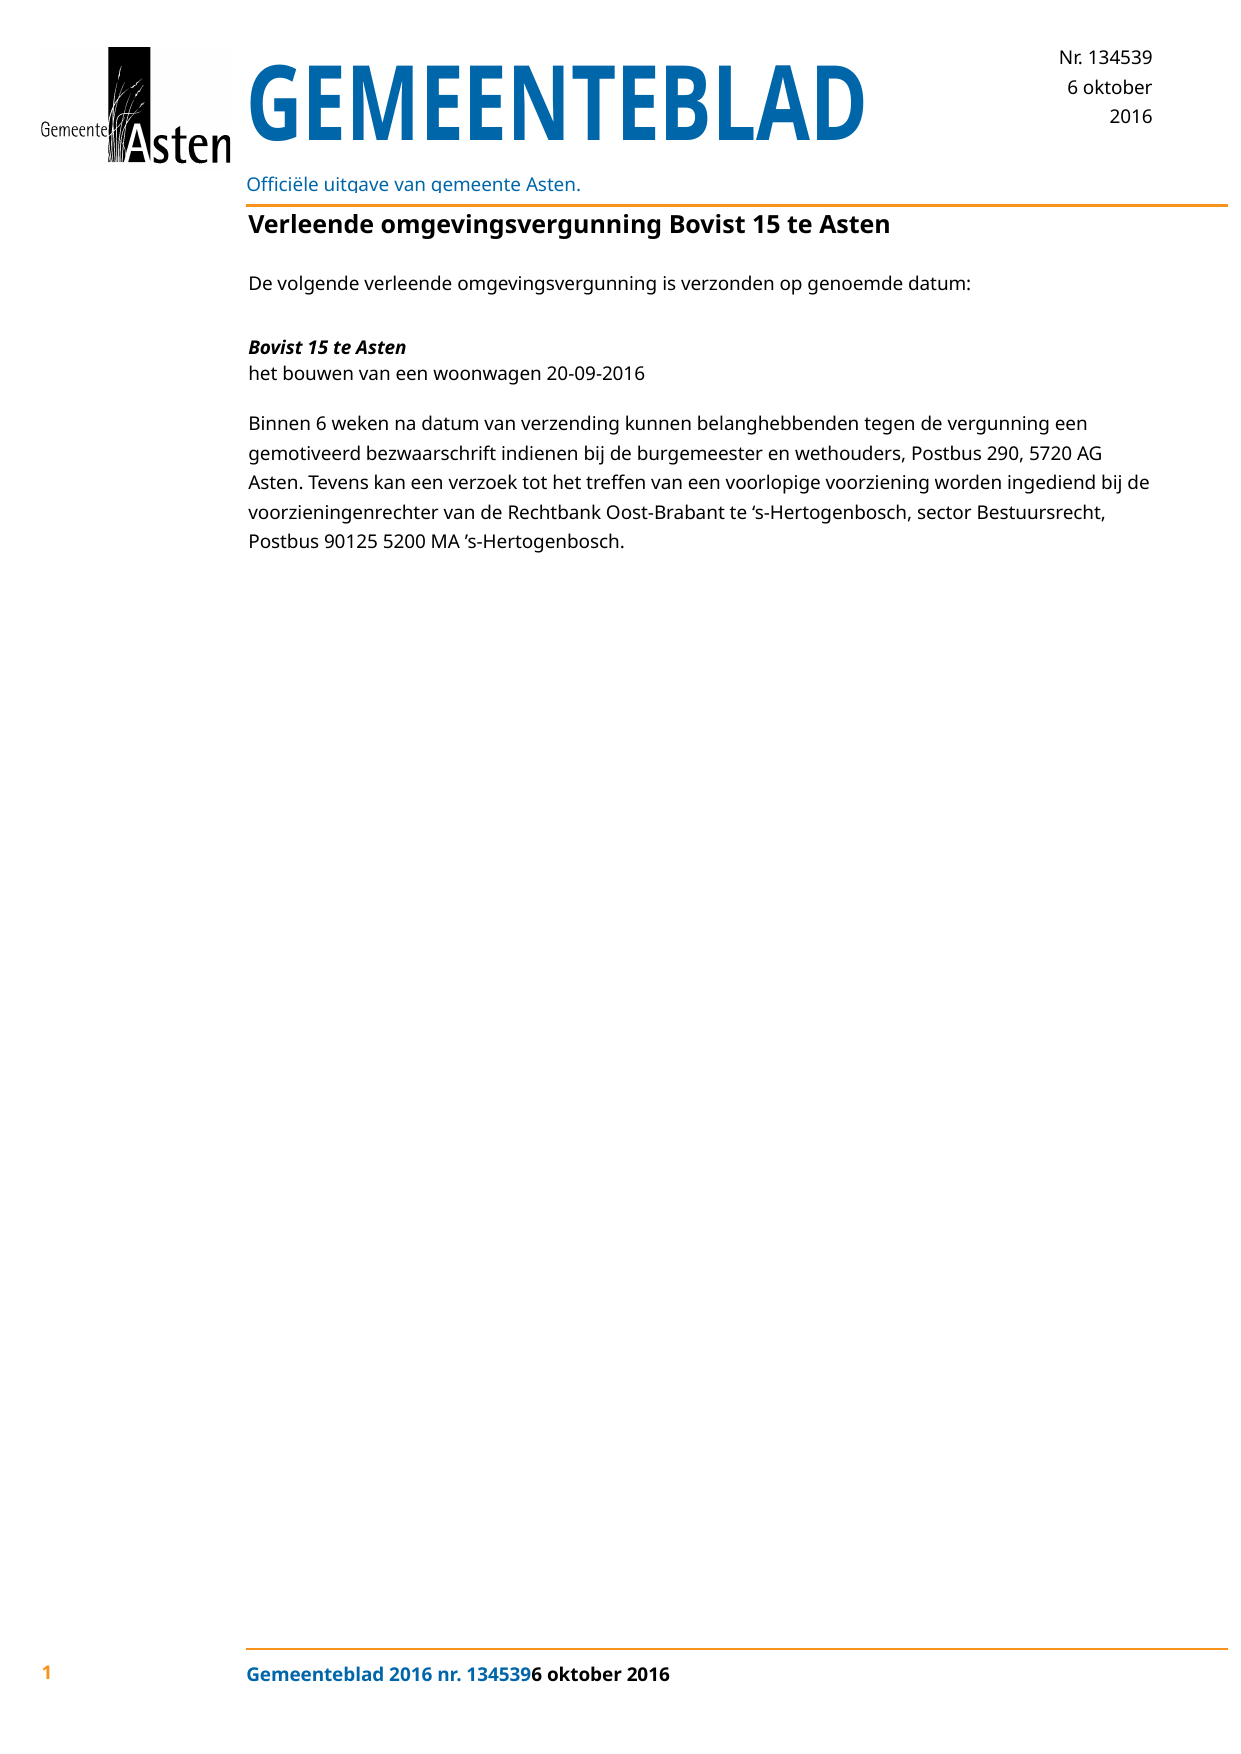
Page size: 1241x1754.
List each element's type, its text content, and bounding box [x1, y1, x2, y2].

text Verleende omgevingsvergunning Bovist 15 te Asten [248, 207, 1152, 241]
text Binnen 6 weken na datum van verzending kunnen belanghebbenden tegen de vergunning een gemotiveerd bezwaarschrift indienen bij de burgemeester en wethouders, Postbus 290, 5720 AG Asten. Tevens kan een verzoek tot het treffen van een voorlopige voorziening worden ingediend bij de voorzieningenrechter van de Rechtbank Oost-Brabant te ‘s-Hertogenbosch, sector Bestuursrecht, Postbus 90125 5200 MA ’s-Hertogenbosch. [248, 410, 1152, 554]
text Bovist 15 te Asten [248, 334, 1152, 360]
text het bouwen van een woonwagen 20-09-2016 [248, 360, 1152, 386]
picture [41, 47, 231, 172]
text De volgende verleende omgevingsvergunning is verzonden op genoemde datum: [248, 270, 1152, 296]
